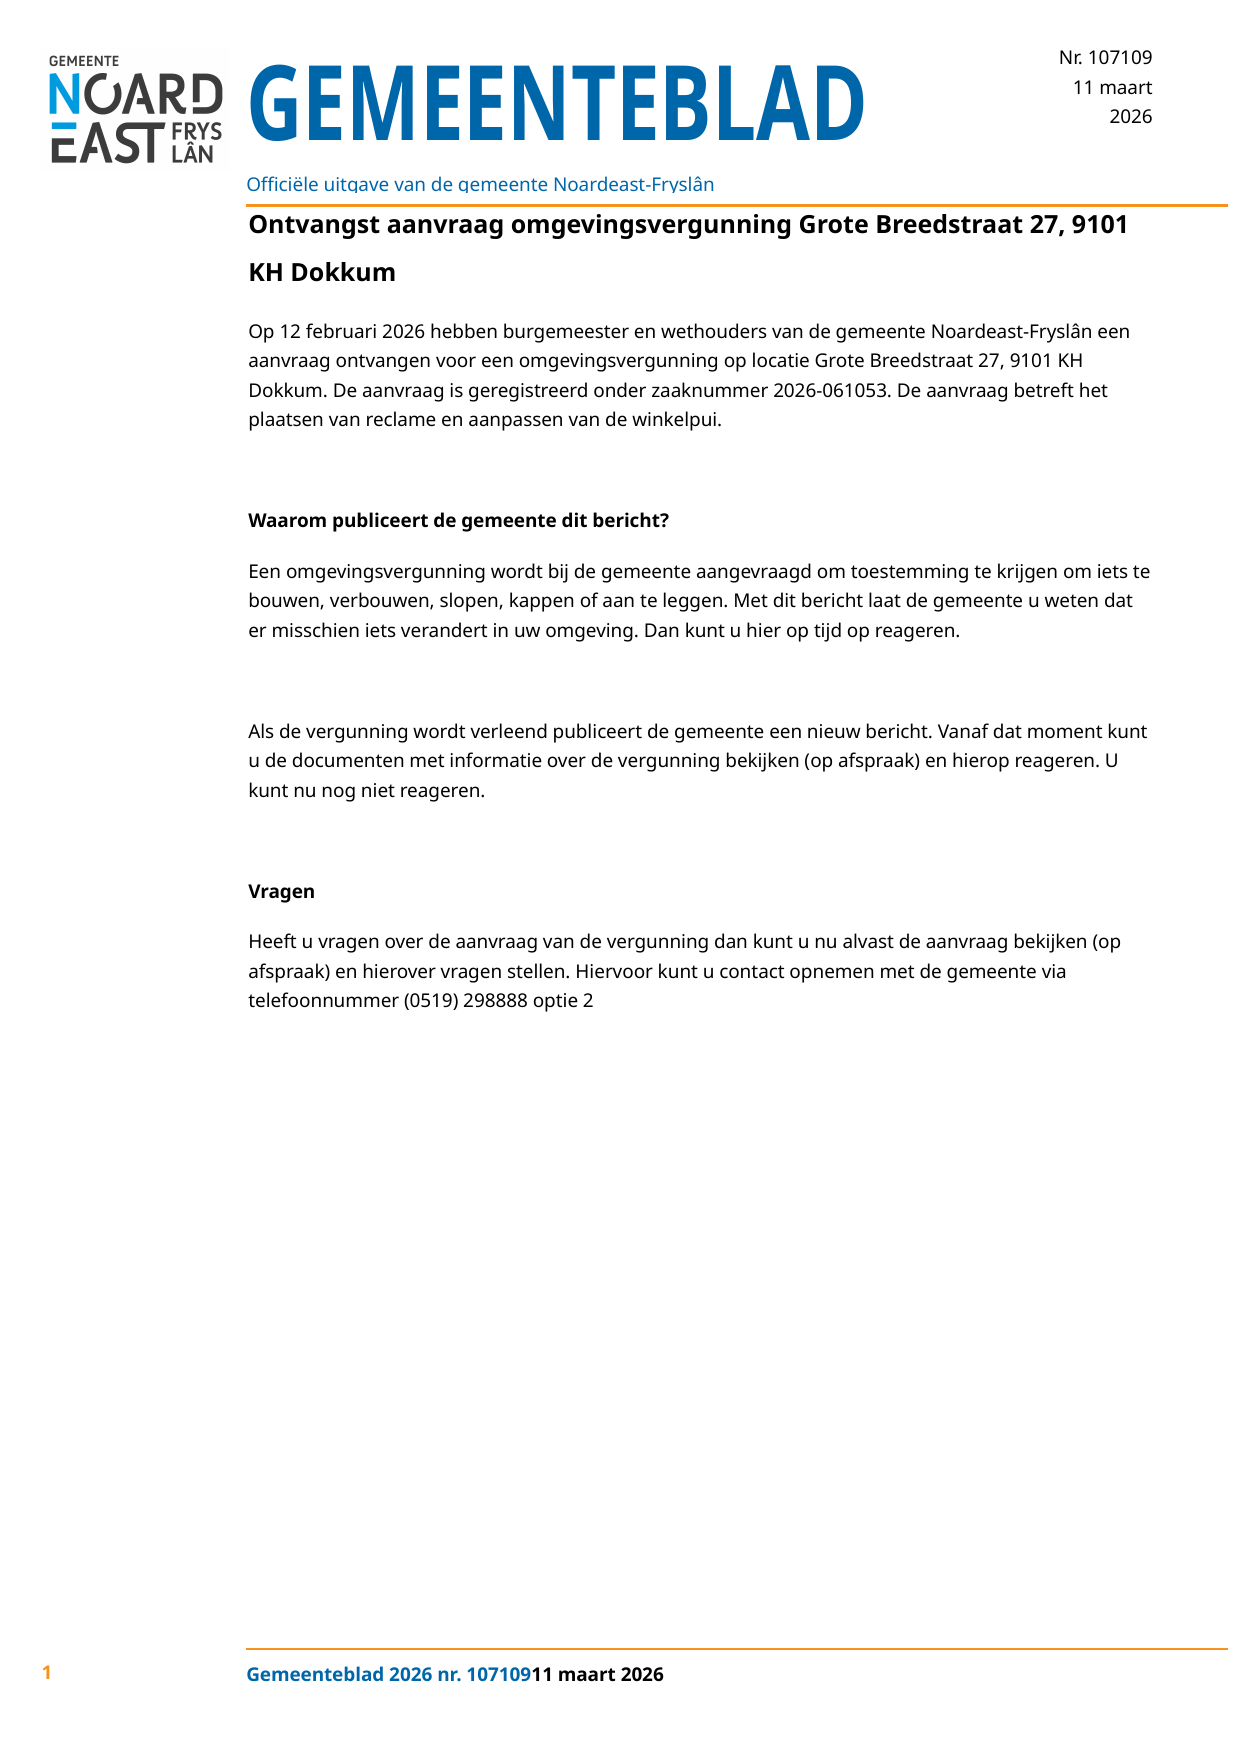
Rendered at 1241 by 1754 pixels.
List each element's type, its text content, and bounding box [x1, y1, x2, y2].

text Waarom publiceert de gemeente dit bericht? [248, 507, 1152, 533]
text Heeft u vragen over de aanvraag van de vergunning dan kunt u nu alvast de aanvraag bekijken (op afspraak) en hierover vragen stellen. Hiervoor kunt u contact opnemen met de gemeente via telefoonnummer (0519) 298888 optie 2 [248, 928, 1152, 1013]
text Als de vergunning wordt verleend publiceert de gemeente een nieuw bericht. Vanaf dat moment kunt u de documenten met informatie over de vergunning bekijken (op afspraak) en hierop reageren. U kunt nu nog niet reageren. [248, 718, 1152, 803]
text Een omgevingsvergunning wordt bij de gemeente aangevraagd om toestemming te krijgen om iets te bouwen, verbouwen, slopen, kappen of aan te leggen. Met dit bericht laat de gemeente u weten dat er misschien iets verandert in uw omgeving. Dan kunt u hier op tijd op reageren. [248, 558, 1152, 643]
text Vragen [248, 878, 1152, 904]
picture [41, 47, 231, 172]
text Op 12 februari 2026 hebben burgemeester en wethouders van de gemeente Noardeast-Fryslân een aanvraag ontvangen voor een omgevingsvergunning op locatie Grote Breedstraat 27, 9101 KH Dokkum. De aanvraag is geregistreerd onder zaaknummer 2026-061053. De aanvraag betreft het plaatsen van reclame en aanpassen van de winkelpui. [248, 318, 1152, 432]
text Ontvangst aanvraag omgevingsvergunning Grote Breedstraat 27, 9101 KH Dokkum [248, 207, 1152, 288]
